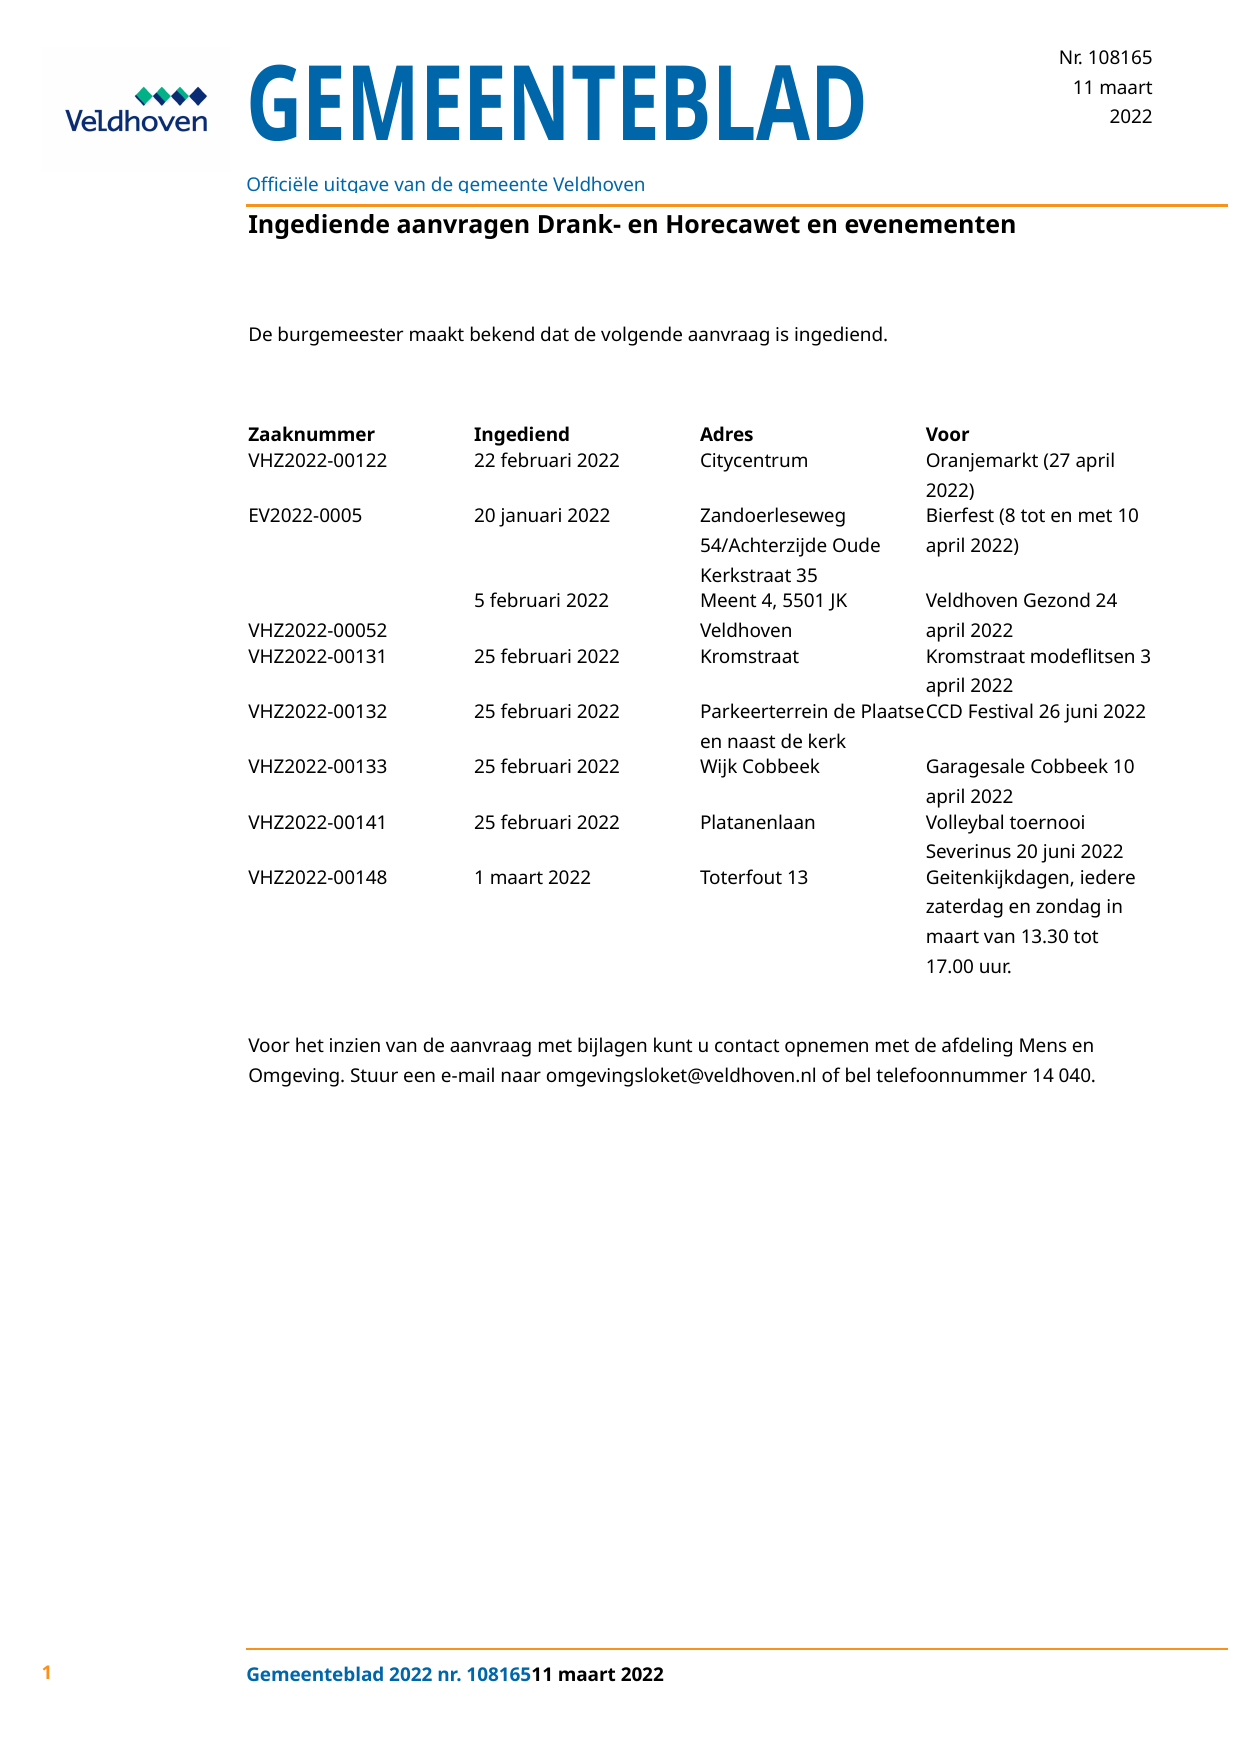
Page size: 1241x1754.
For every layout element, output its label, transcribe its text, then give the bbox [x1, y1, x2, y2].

table_cell Veldhoven Gezond 24 april 2022 [926, 588, 1152, 643]
table_cell Toterfout 13 [700, 864, 926, 979]
table_cell Volleybal toernooi Severinus 20 juni 2022 [926, 809, 1152, 864]
picture [41, 47, 231, 172]
table_cell Citycentrum [700, 448, 926, 503]
table_cell Zandoerleseweg 54/Achterzijde Oude Kerkstraat 35 [700, 503, 926, 588]
table_header Zaaknummer [248, 422, 474, 447]
text De burgemeester maakt bekend dat de volgende aanvraag is ingediend. [248, 321, 1152, 346]
table_cell 25 februari 2022 [474, 643, 700, 698]
table_cell 25 februari 2022 [474, 809, 700, 864]
table_cell 20 januari 2022 [474, 503, 700, 588]
table_cell Garagesale Cobbeek 10 april 2022 [926, 754, 1152, 809]
table_cell 25 februari 2022 [474, 698, 700, 753]
table_cell 5 februari 2022 [474, 588, 700, 643]
table_cell Geitenkijkdagen, iedere zaterdag en zondag in maart van 13.30 tot 17.00 uur. [926, 864, 1152, 979]
text Ingediende aanvragen Drank- en Horecawet en evenementen [248, 207, 1152, 241]
table_header Voor [926, 422, 1152, 447]
table_header Adres [700, 422, 926, 447]
table_cell CCD Festival 26 juni 2022 [926, 698, 1152, 753]
table_cell 1 maart 2022 [474, 864, 700, 979]
table_header Ingediend [474, 422, 700, 447]
table_cell EV2022-0005 [248, 503, 474, 588]
table_cell VHZ2022-00052 [248, 588, 474, 643]
table_cell Meent 4, 5501 JK Veldhoven [700, 588, 926, 643]
table_cell VHZ2022-00132 [248, 698, 474, 753]
table_cell VHZ2022-00131 [248, 643, 474, 698]
table_cell Parkeerterrein de Plaatse en naast de kerk [700, 698, 926, 753]
table_cell VHZ2022-00122 [248, 448, 474, 503]
table_cell VHZ2022-00133 [248, 754, 474, 809]
table_cell Kromstraat [700, 643, 926, 698]
table_cell Oranjemarkt (27 april 2022) [926, 448, 1152, 503]
table_cell VHZ2022-00141 [248, 809, 474, 864]
table_cell Bierfest (8 tot en met 10 april 2022) [926, 503, 1152, 588]
table_cell Kromstraat modeflitsen 3 april 2022 [926, 643, 1152, 698]
text Voor het inzien van de aanvraag met bijlagen kunt u contact opnemen met de afdeling Mens en Omgeving. Stuur een e-mail naar omgevingsloket@veldhoven.nl of bel telefoonnummer 14 040. [248, 1032, 1152, 1088]
table_cell 22 februari 2022 [474, 448, 700, 503]
table_cell VHZ2022-00148 [248, 864, 474, 979]
table_cell 25 februari 2022 [474, 754, 700, 809]
table_cell Wijk Cobbeek [700, 754, 926, 809]
table_cell Platanenlaan [700, 809, 926, 864]
